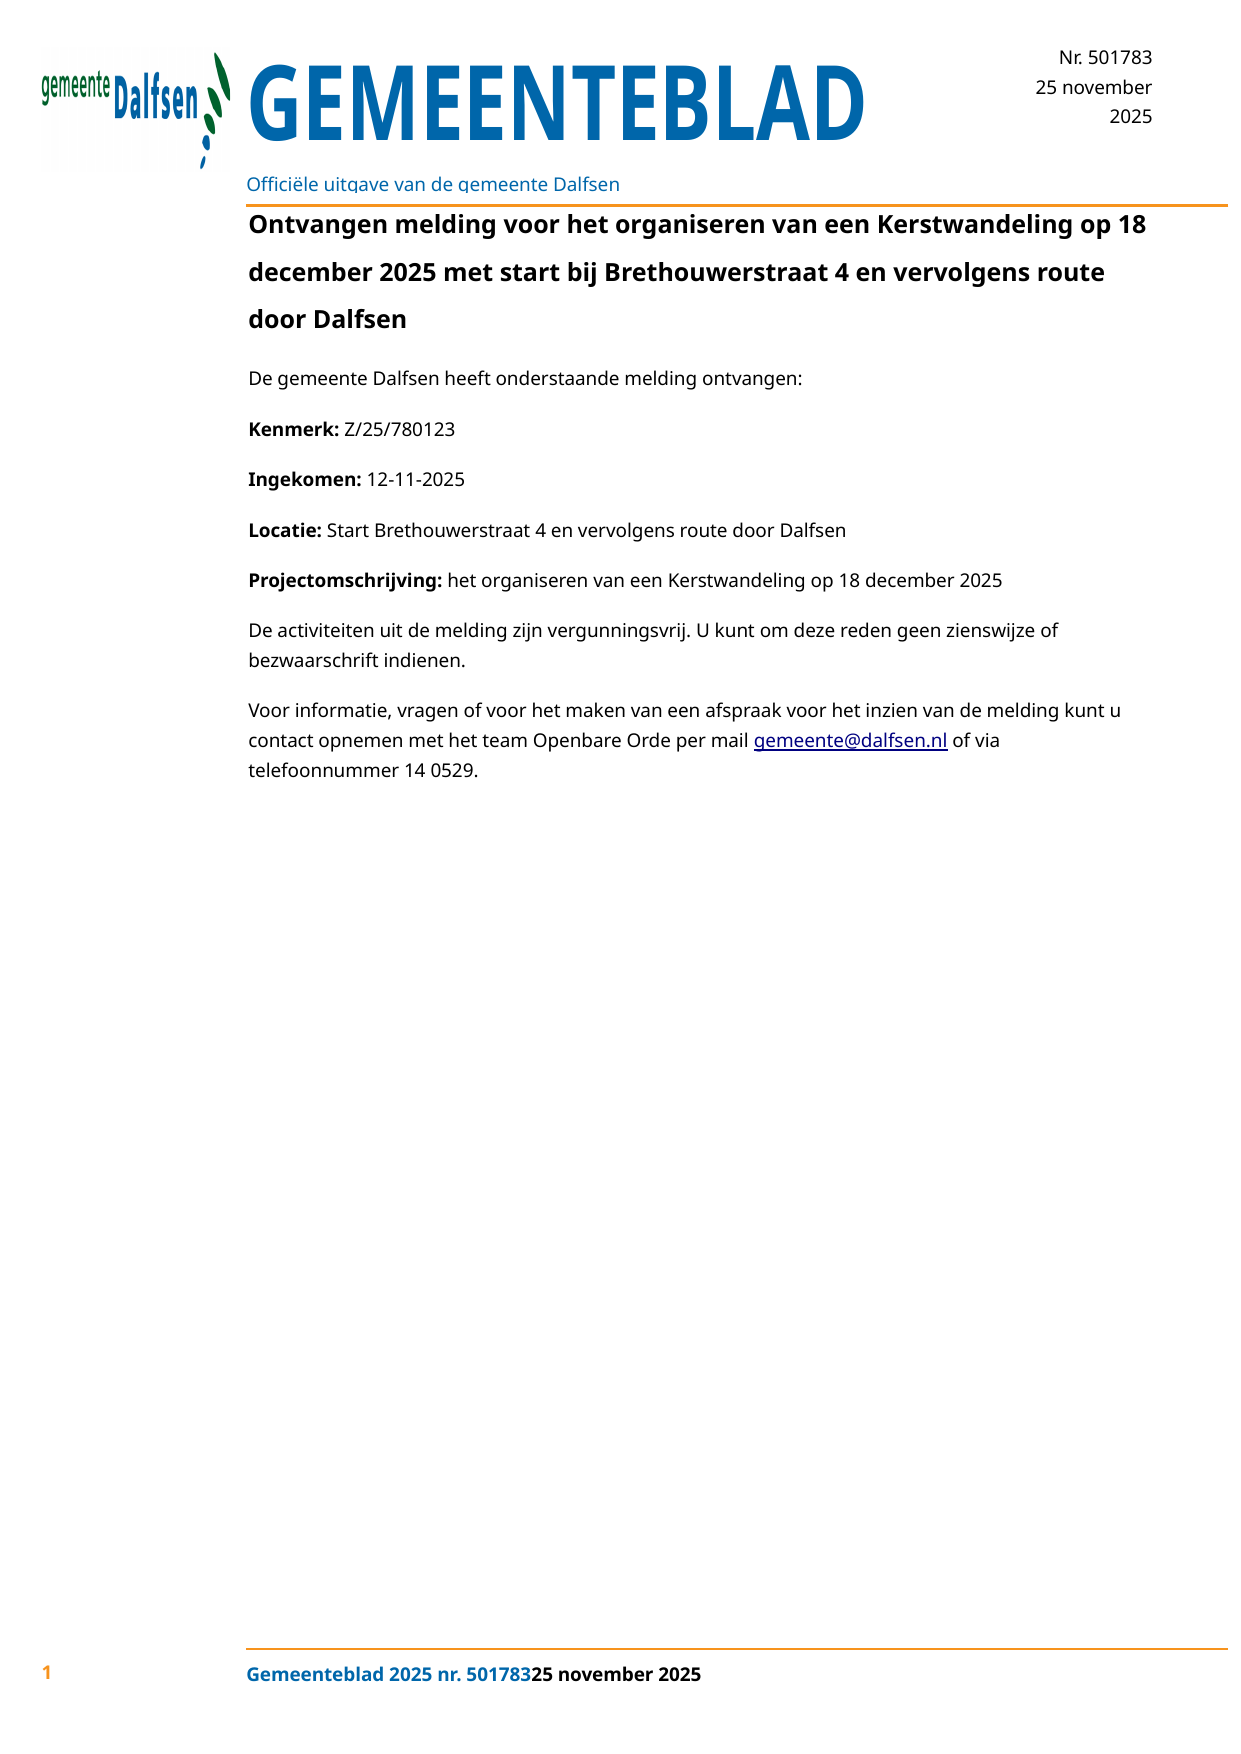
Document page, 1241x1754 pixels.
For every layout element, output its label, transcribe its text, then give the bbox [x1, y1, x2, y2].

text Ontvangen melding voor het organiseren van een Kerstwandeling op 18 december 2025 met start bij Brethouwerstraat 4 en vervolgens route door Dalfsen [248, 207, 1152, 336]
text Ingekomen: 12-11-2025 [248, 466, 1152, 492]
text Projectomschrijving: het organiseren van een Kerstwandeling op 18 december 2025 [248, 567, 1152, 593]
picture [41, 47, 231, 172]
text De activiteiten uit de melding zijn vergunningsvrij. U kunt om deze reden geen zienswijze of bezwaarschrift indienen. [248, 618, 1152, 673]
text De gemeente Dalfsen heeft onderstaande melding ontvangen: [248, 366, 1152, 391]
text Locatie: Start Brethouwerstraat 4 en vervolgens route door Dalfsen [248, 517, 1152, 542]
text Kenmerk: Z/25/780123 [248, 416, 1152, 442]
text Voor informatie, vragen of voor het maken van een afspraak voor het inzien van de melding kunt u contact opnemen met het team Openbare Orde per mail gemeente@dalfsen.nl of via telefoonnummer 14 0529. [248, 698, 1152, 782]
